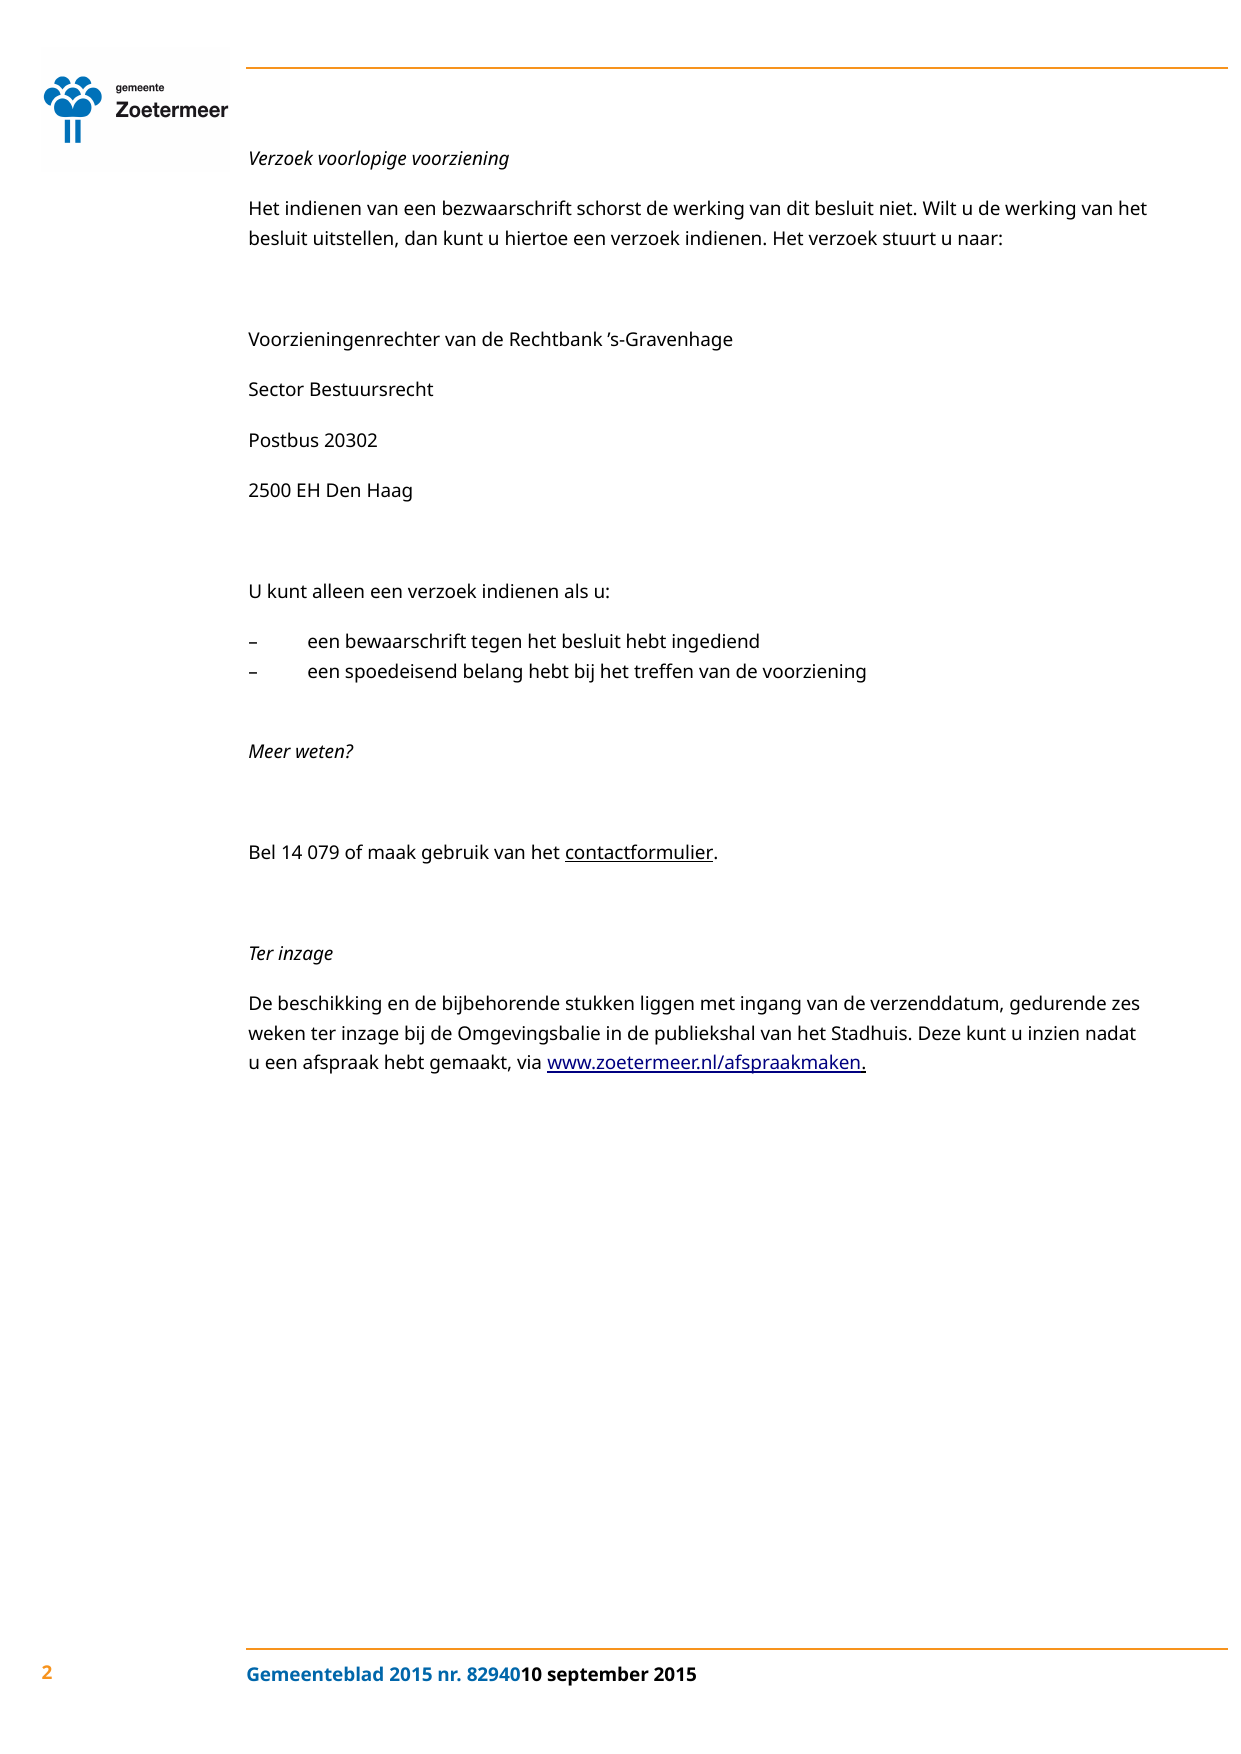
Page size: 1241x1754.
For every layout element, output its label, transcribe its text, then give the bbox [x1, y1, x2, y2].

text De beschikking en de bijbehorende stukken liggen met ingang van de verzenddatum, gedurende zes weken ter inzage bij de Omgevingsbalie in de publiekshal van het Stadhuis. Deze kunt u inzien nadat u een afspraak hebt gemaakt, via www.zoetermeer.nl/afspraakmaken. [248, 990, 1152, 1075]
text Voorzieningenrechter van de Rechtbank ’s-Gravenhage [248, 326, 1152, 352]
list een spoedeisend belang hebt bij het treffen van de voorziening [248, 658, 1152, 684]
text 2500 EH Den Haag [248, 477, 1152, 503]
text U kunt alleen een verzoek indienen als u: [248, 578, 1152, 604]
text Meer weten? [248, 738, 1152, 764]
list een bewaarschrift tegen het besluit hebt ingediend [248, 628, 1152, 654]
text Verzoek voorlopige voorziening [248, 145, 1152, 171]
text Het indienen van een bezwaarschrift schorst de werking van dit besluit niet. Wilt u de werking van het besluit uitstellen, dan kunt u hiertoe een verzoek indienen. Het verzoek stuurt u naar: [248, 196, 1152, 251]
text Sector Bestuursrecht [248, 376, 1152, 402]
picture [41, 47, 231, 172]
text Bel 14 079 of maak gebruik van het contactformulier. [248, 839, 1152, 865]
text Postbus 20302 [248, 427, 1152, 453]
text Ter inzage [248, 940, 1152, 966]
